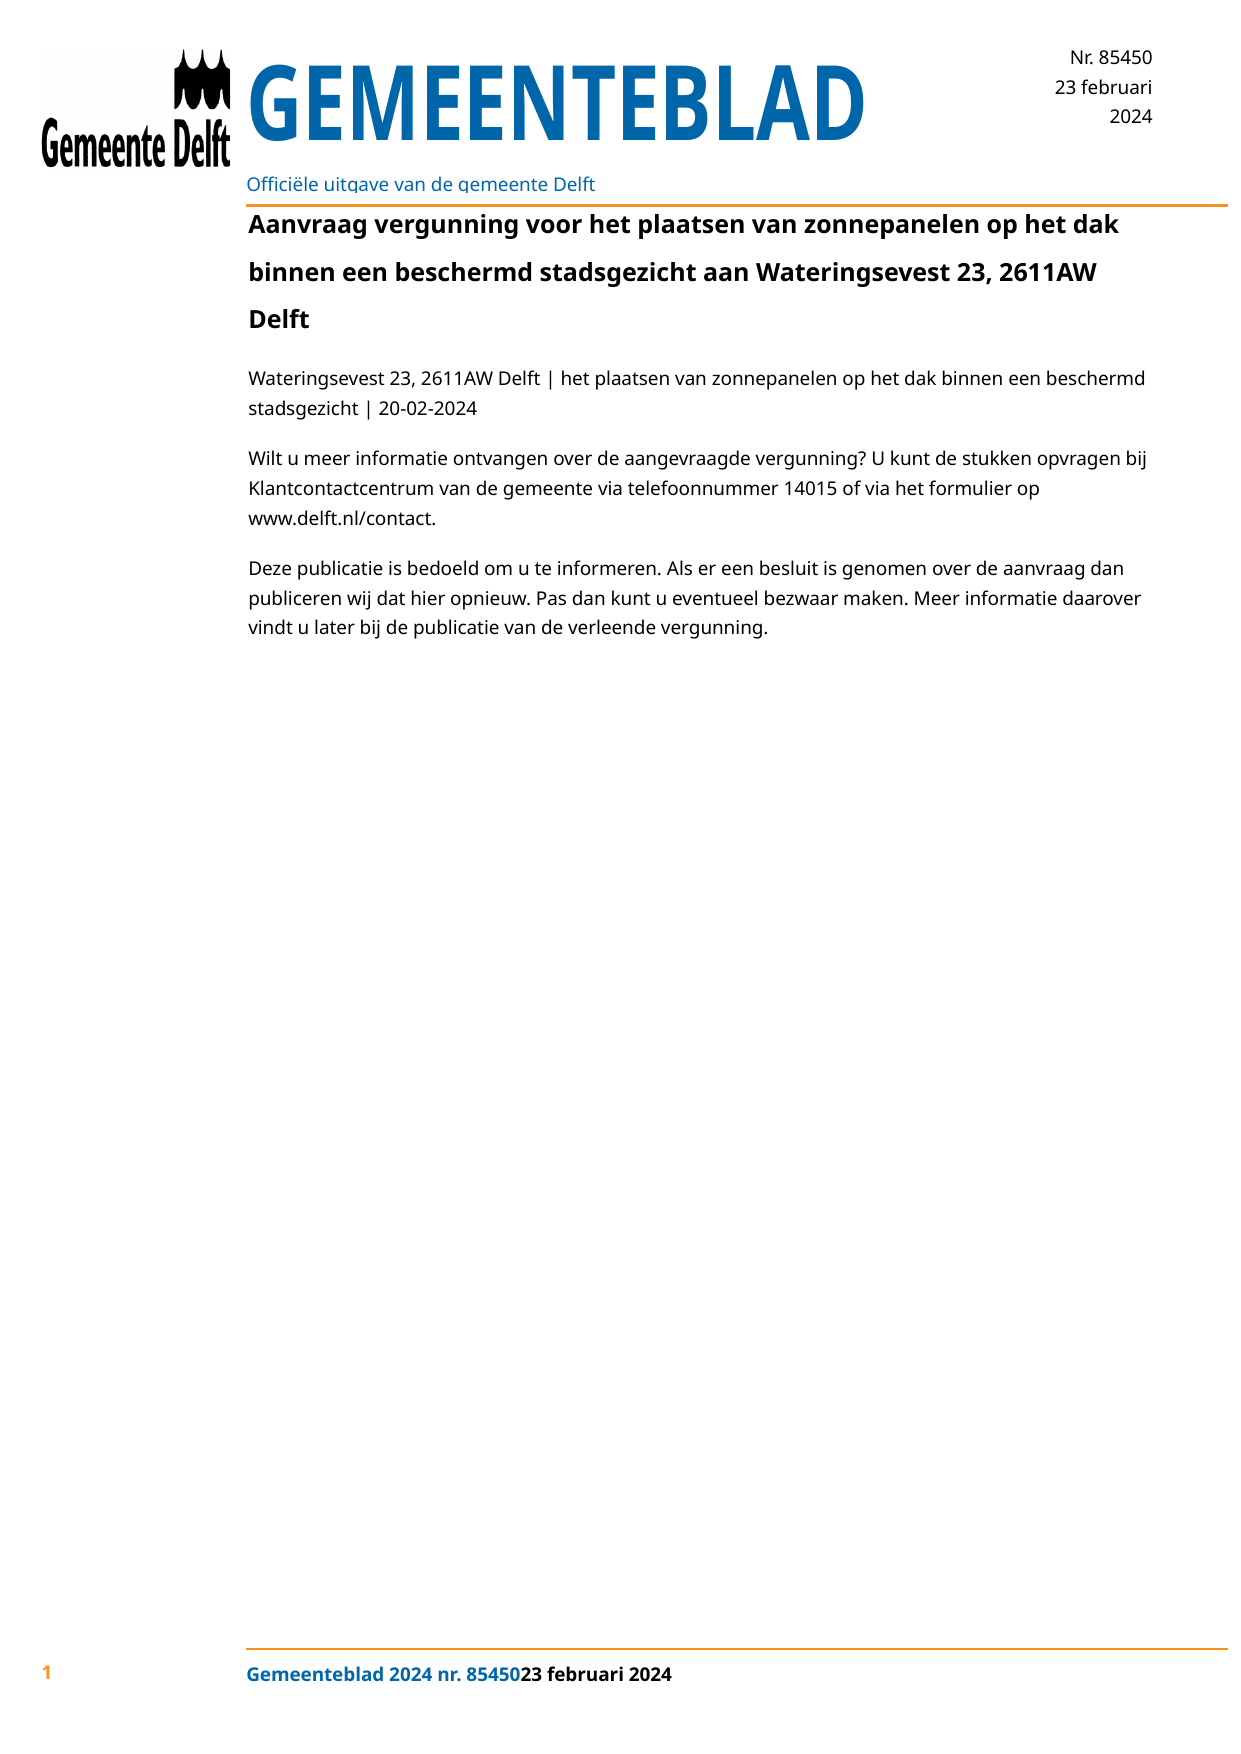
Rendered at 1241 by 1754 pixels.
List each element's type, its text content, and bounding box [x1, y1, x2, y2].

text Wilt u meer informatie ontvangen over de aangevraagde vergunning? U kunt de stukken opvragen bij Klantcontactcentrum van de gemeente via telefoonnummer 14015 of via het formulier op www.delft.nl/contact. [248, 446, 1152, 530]
text Aanvraag vergunning voor het plaatsen van zonnepanelen op het dak binnen een beschermd stadsgezicht aan Wateringsevest 23, 2611AW Delft [248, 207, 1152, 336]
text Wateringsevest 23, 2611AW Delft | het plaatsen van zonnepanelen op het dak binnen een beschermd stadsgezicht | 20-02-2024 [248, 366, 1152, 421]
picture [41, 47, 231, 172]
text Deze publicatie is bedoeld om u te informeren. Als er een besluit is genomen over de aanvraag dan publiceren wij dat hier opnieuw. Pas dan kunt u eventueel bezwaar maken. Meer informatie daarover vindt u later bij de publicatie van de verleende vergunning. [248, 555, 1152, 640]
